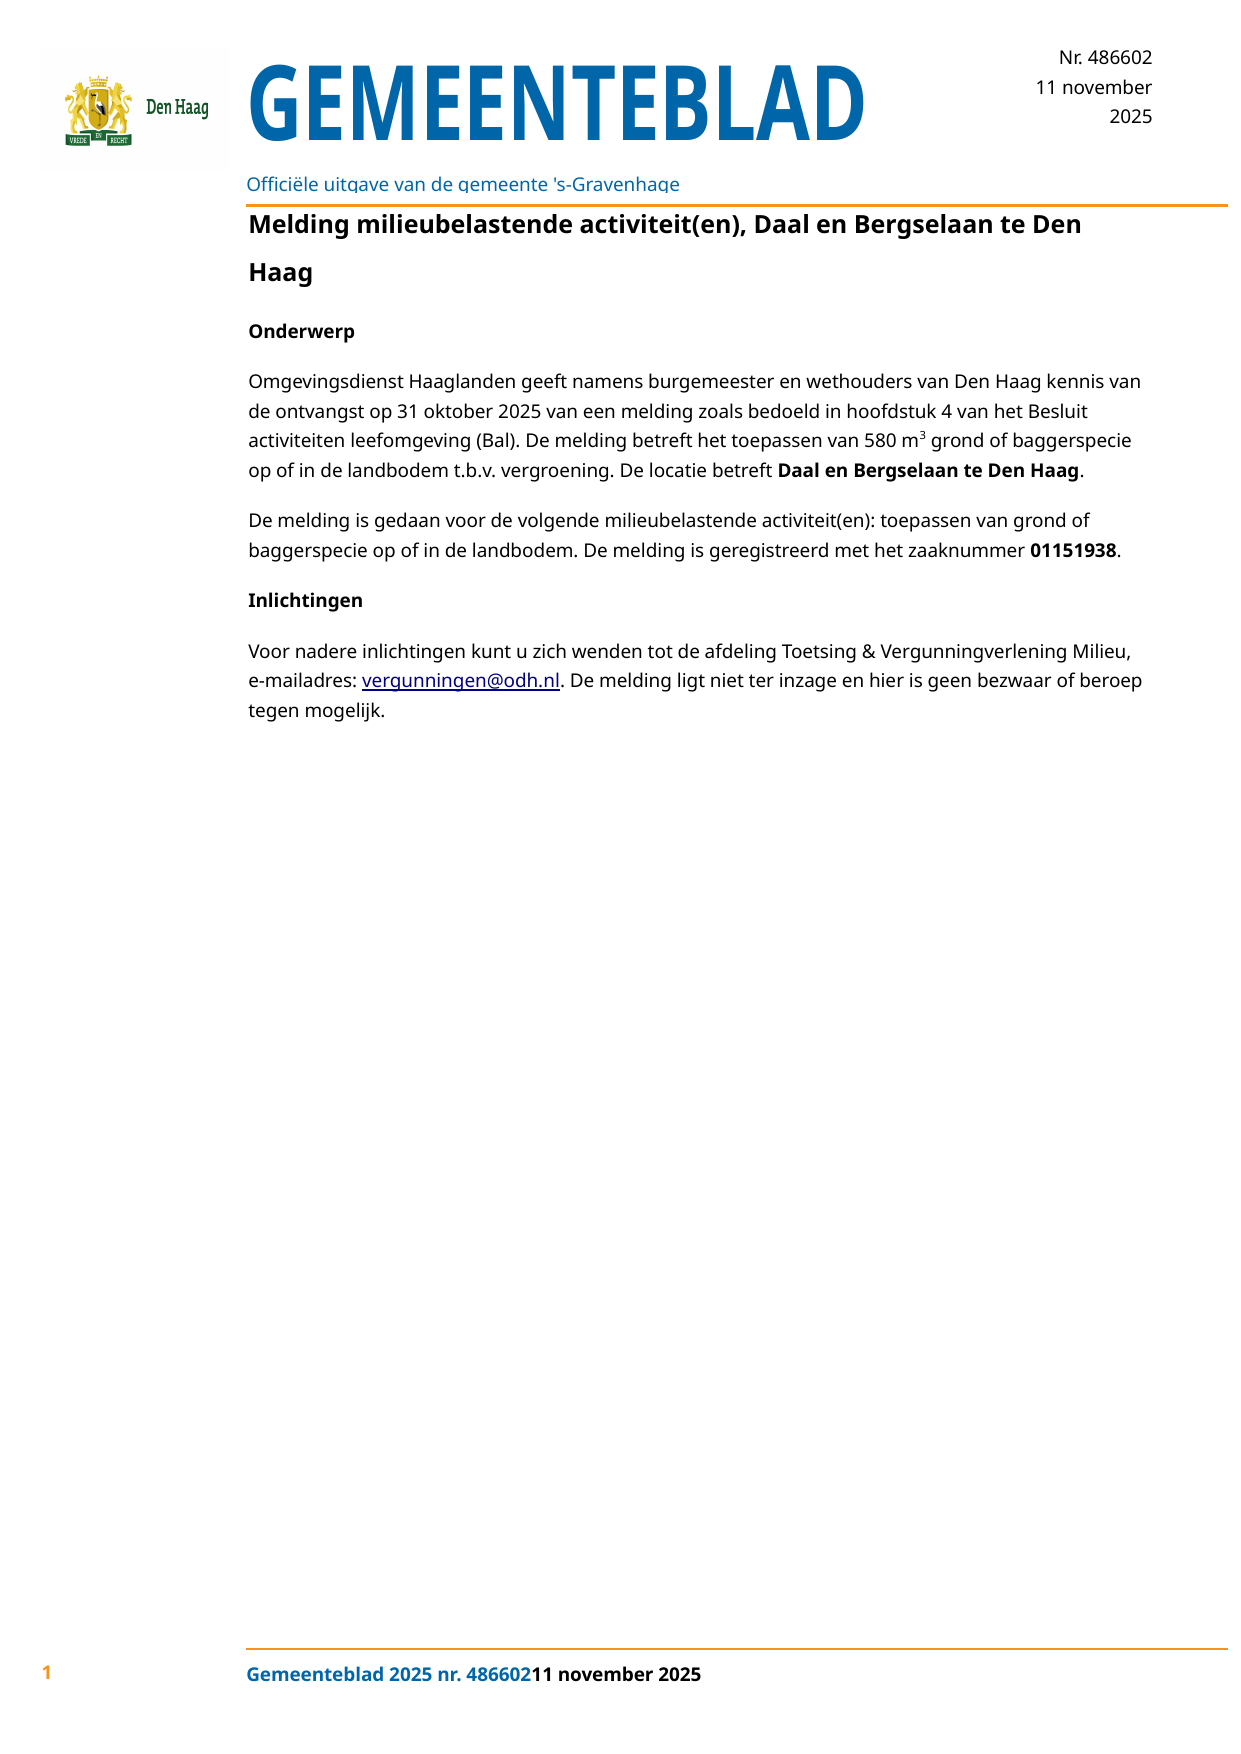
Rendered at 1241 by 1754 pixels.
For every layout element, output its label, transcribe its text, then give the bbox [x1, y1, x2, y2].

text Omgevingsdienst Haaglanden geeft namens burgemeester en wethouders van Den Haag kennis van de ontvangst op 31 oktober 2025 van een melding zoals bedoeld in hoofdstuk 4 van het Besluit activiteiten leefomgeving (Bal). De melding betreft het toepassen van 580 m3 grond of baggerspecie op of in de landbodem t.b.v. vergroening. De locatie betreft Daal en Bergselaan te Den Haag. [248, 368, 1152, 483]
picture [41, 47, 231, 172]
text Melding milieubelastende activiteit(en), Daal en Bergselaan te Den Haag [248, 207, 1152, 288]
text Voor nadere inlichtingen kunt u zich wenden tot de afdeling Toetsing & Vergunningverlening Milieu, e-mailadres: vergunningen@odh.nl. De melding ligt niet ter inzage en hier is geen bezwaar of beroep tegen mogelijk. [248, 638, 1152, 723]
text Inlichtingen [248, 587, 1152, 613]
text De melding is gedaan voor de volgende milieubelastende activiteit(en): toepassen van grond of baggerspecie op of in de landbodem. De melding is geregistreerd met het zaaknummer 01151938. [248, 507, 1152, 563]
text Onderwerp [248, 318, 1152, 344]
